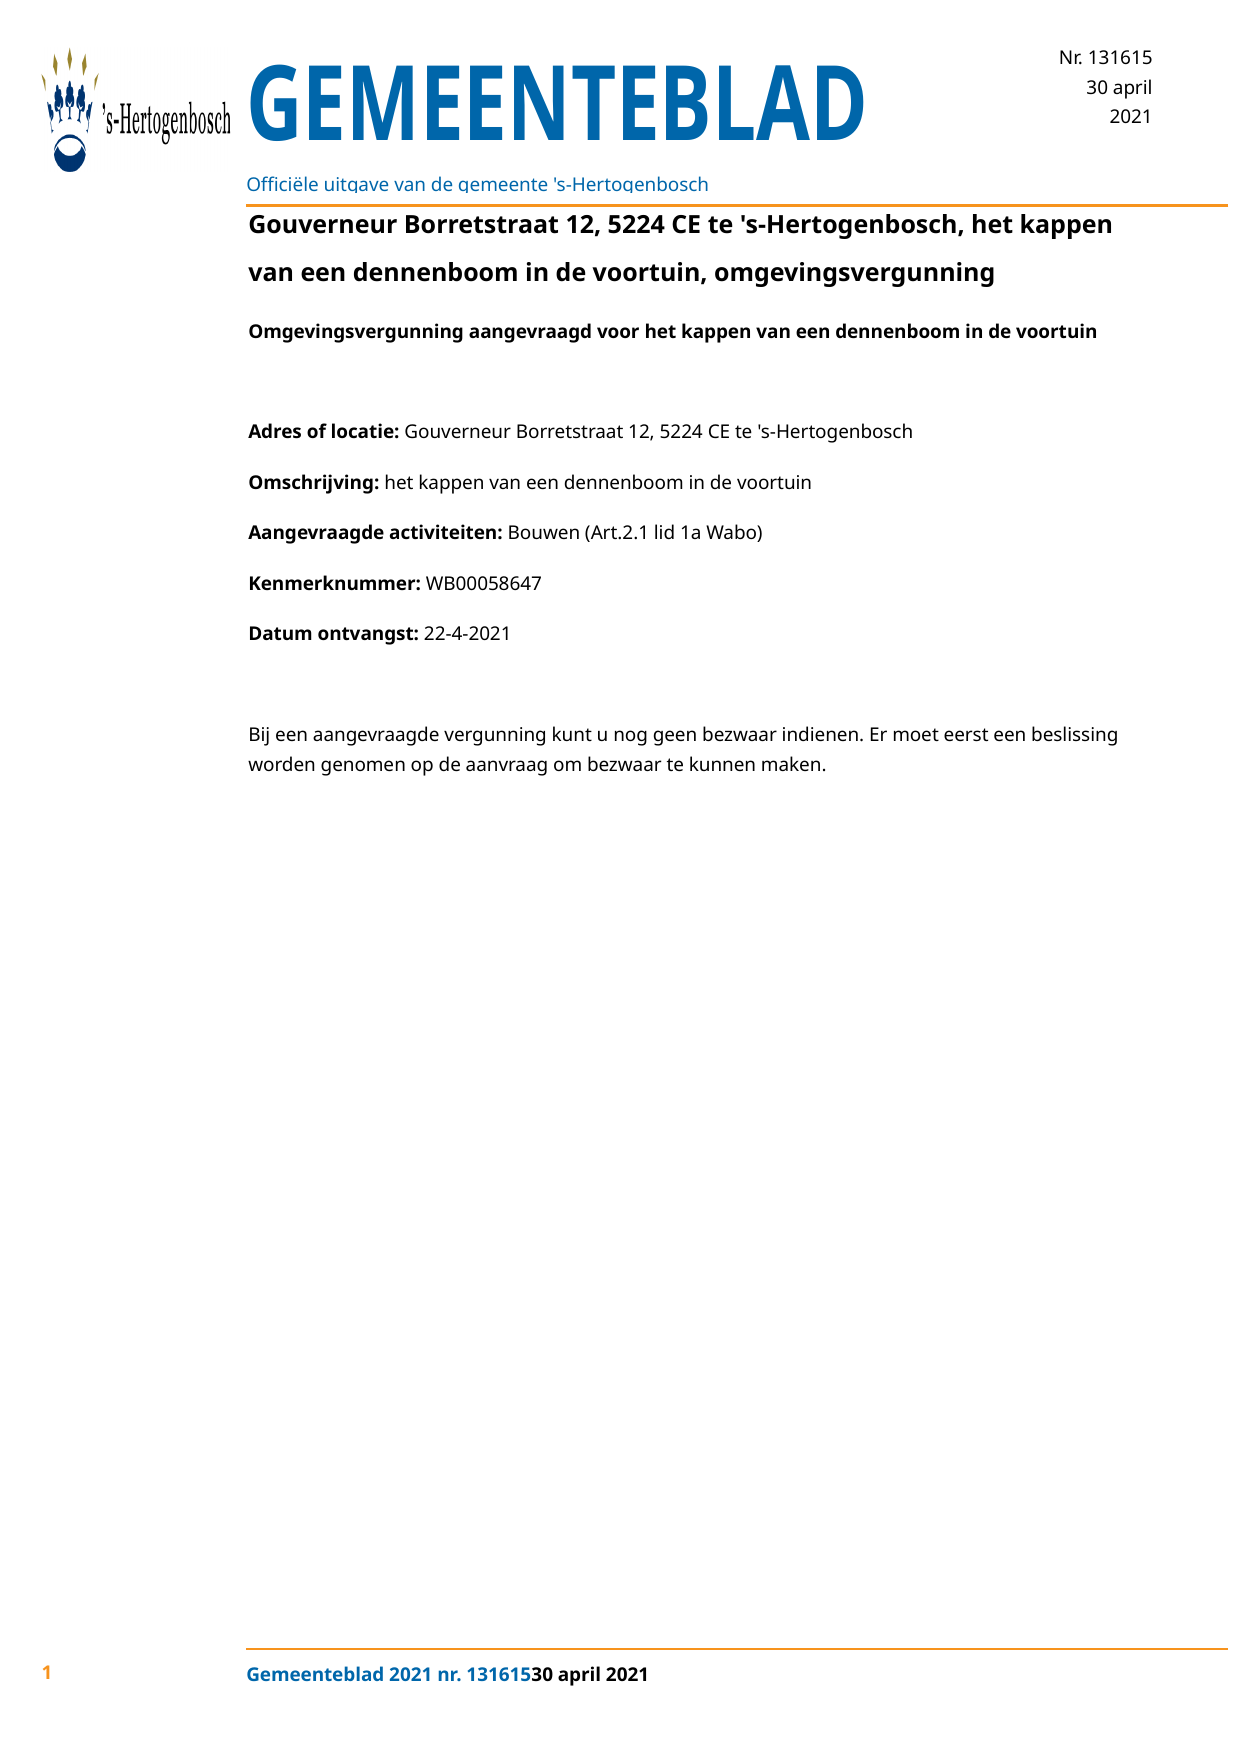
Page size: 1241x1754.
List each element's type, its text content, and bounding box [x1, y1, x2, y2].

picture [41, 47, 231, 172]
text Bij een aangevraagde vergunning kunt u nog geen bezwaar indienen. Er moet eerst een beslissing worden genomen op de aanvraag om bezwaar te kunnen maken. [248, 721, 1152, 777]
text Omschrijving: het kappen van een dennenboom in de voortuin [248, 469, 1152, 495]
text Gouverneur Borretstraat 12, 5224 CE te 's-Hertogenbosch, het kappen van een dennenboom in de voortuin, omgevingsvergunning [248, 207, 1152, 288]
text Aangevraagde activiteiten: Bouwen (Art.2.1 lid 1a Wabo) [248, 519, 1152, 545]
text Datum ontvangst: 22-4-2021 [248, 620, 1152, 646]
text Kenmerknummer: WB00058647 [248, 570, 1152, 596]
text Omgevingsvergunning aangevraagd voor het kappen van een dennenboom in de voortuin [248, 318, 1152, 344]
text Adres of locatie: Gouverneur Borretstraat 12, 5224 CE te 's-Hertogenbosch [248, 419, 1152, 444]
